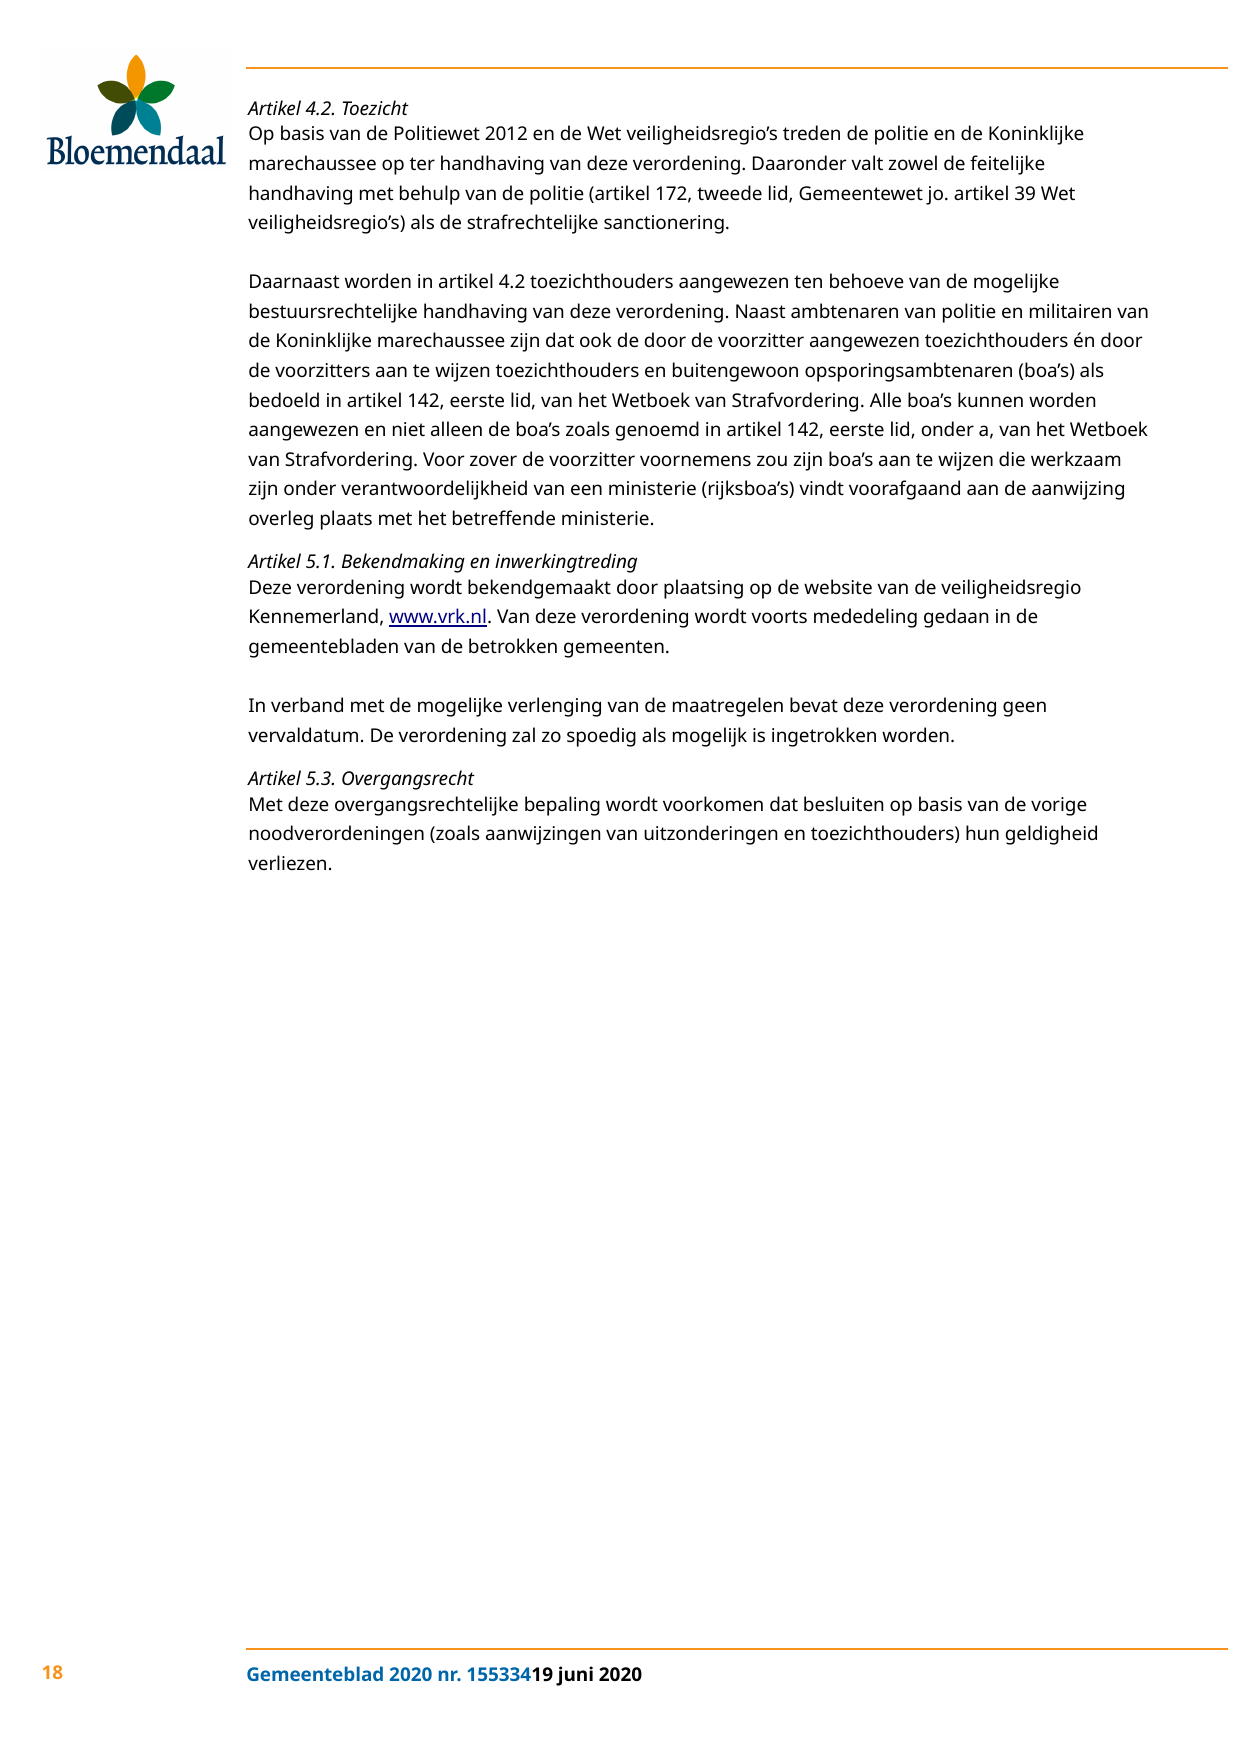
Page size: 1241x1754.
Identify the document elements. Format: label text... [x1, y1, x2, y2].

text Deze verordening wordt bekendgemaakt door plaatsing op de website van de veiligheidsregio Kennemerland, www.vrk.nl. Van deze verordening wordt voorts mededeling gedaan in de gemeentebladen van de betrokken gemeenten. [248, 574, 1152, 659]
text Op basis van de Politiewet 2012 en de Wet veiligheidsregio’s treden de politie en de Koninklijke marechaussee op ter handhaving van deze verordening. Daaronder valt zowel de feitelijke handhaving met behulp van de politie (artikel 172, tweede lid, Gemeentewet jo. artikel 39 Wet veiligheidsregio’s) als de strafrechtelijke sanctionering. [248, 121, 1152, 235]
picture [41, 47, 231, 172]
text Artikel 5.1. Bekendmaking en inwerkingtreding [248, 548, 1152, 574]
text In verband met de mogelijke verlenging van de maatregelen bevat deze verordening geen vervaldatum. De verordening zal zo spoedig als mogelijk is ingetrokken worden. [248, 692, 1152, 748]
text Artikel 4.2. Toezicht [248, 95, 1152, 121]
text Daarnaast worden in artikel 4.2 toezichthouders aangewezen ten behoeve van de mogelijke bestuursrechtelijke handhaving van deze verordening. Naast ambtenaren van politie en militairen van de Koninklijke marechaussee zijn dat ook de door de voorzitter aangewezen toezichthouders én door de voorzitters aan te wijzen toezichthouders en buitengewoon opsporingsambtenaren (boa’s) als bedoeld in artikel 142, eerste lid, van het Wetboek van Strafvordering. Alle boa’s kunnen worden aangewezen en niet alleen de boa’s zoals genoemd in artikel 142, eerste lid, onder a, van het Wetboek van Strafvordering. Voor zover de voorzitter voornemens zou zijn boa’s aan te wijzen die werkzaam zijn onder verantwoordelijkheid van een ministerie (rijksboa’s) vindt voorafgaand aan de aanwijzing overleg plaats met het betreffende ministerie. [248, 268, 1152, 531]
text Artikel 5.3. Overgangsrecht [248, 765, 1152, 791]
text Met deze overgangsrechtelijke bepaling wordt voorkomen dat besluiten op basis van de vorige noodverordeningen (zoals aanwijzingen van uitzonderingen en toezichthouders) hun geldigheid verliezen. [248, 791, 1152, 876]
